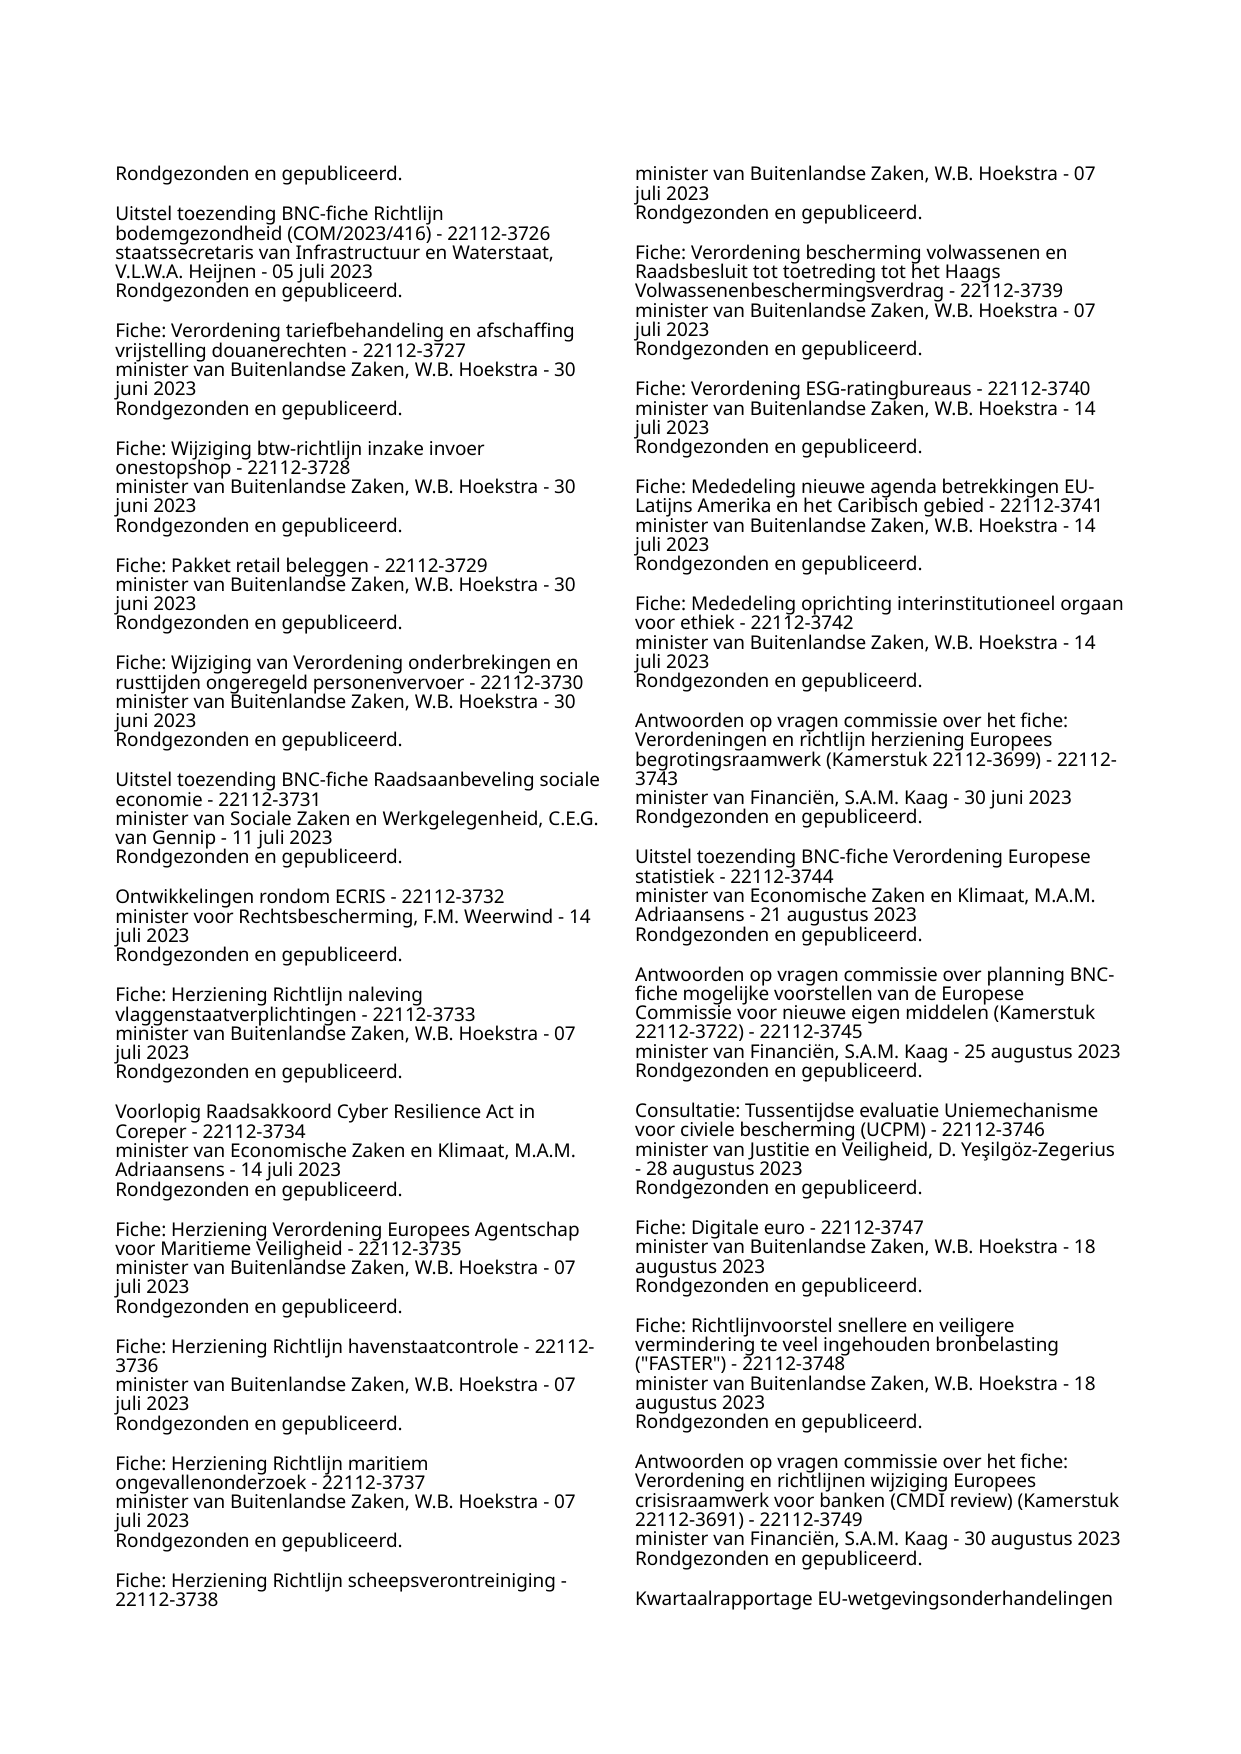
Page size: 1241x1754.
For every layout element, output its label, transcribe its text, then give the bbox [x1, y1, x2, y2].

text minister van Buitenlandse Zaken, W.B. Hoekstra - 18 augustus 2023 [635, 1238, 1125, 1277]
text Antwoorden op vragen commissie over het fiche: Verordeningen en richtlijn herziening Europees begrotingsraamwerk (Kamerstuk 22112-3699) - 22112-3743 [635, 712, 1125, 789]
text Antwoorden op vragen commissie over het fiche: Verordening en richtlijnen wijziging Europees crisisraamwerk voor banken (CMDI review) (Kamerstuk 22112-3691) - 22112-3749 [635, 1453, 1125, 1530]
text Fiche: Herziening Richtlijn naleving vlaggenstaatverplichtingen - 22112-3733 [115, 986, 605, 1025]
text Rondgezonden en gepubliceerd. [635, 340, 1125, 359]
text Fiche: Verordening tariefbehandeling en afschaffing vrijstelling douanerechten - 22112-3727 [115, 322, 605, 361]
text Fiche: Herziening Richtlijn havenstaatcontrole - 22112-3736 [115, 1338, 605, 1376]
text Rondgezonden en gepubliceerd. [115, 517, 605, 536]
text Rondgezonden en gepubliceerd. [115, 1298, 605, 1317]
text Rondgezonden en gepubliceerd. [115, 848, 605, 868]
text minister van Buitenlandse Zaken, W.B. Hoekstra - 07 juli 2023 [635, 165, 1125, 204]
text minister van Buitenlandse Zaken, W.B. Hoekstra - 07 juli 2023 [115, 1025, 605, 1063]
text minister van Buitenlandse Zaken, W.B. Hoekstra - 07 juli 2023 [635, 302, 1125, 340]
text Rondgezonden en gepubliceerd. [115, 1063, 605, 1083]
text Fiche: Verordening ESG-ratingbureaus - 22112-3740 [635, 380, 1125, 399]
text minister van Buitenlandse Zaken, W.B. Hoekstra - 30 juni 2023 [115, 478, 605, 517]
text minister van Buitenlandse Zaken, W.B. Hoekstra - 30 juni 2023 [115, 693, 605, 731]
text minister van Buitenlandse Zaken, W.B. Hoekstra - 30 juni 2023 [115, 576, 605, 614]
text Rondgezonden en gepubliceerd. [115, 1415, 605, 1434]
text Fiche: Mededeling nieuwe agenda betrekkingen EU-Latijns Amerika en het Caribisch gebied - 22112-3741 [635, 478, 1125, 517]
text Rondgezonden en gepubliceerd. [115, 282, 605, 302]
text minister van Justitie en Veiligheid, D. Yeşilgöz-Zegerius - 28 augustus 2023 [635, 1141, 1125, 1179]
text Rondgezonden en gepubliceerd. [635, 926, 1125, 945]
text Consultatie: Tussentijdse evaluatie Uniemechanisme voor civiele bescherming (UCPM) - 22112-3746 [635, 1102, 1125, 1141]
text Fiche: Wijziging btw-richtlijn inzake invoer onestopshop - 22112-3728 [115, 439, 605, 478]
text Rondgezonden en gepubliceerd. [115, 731, 605, 751]
text Rondgezonden en gepubliceerd. [115, 165, 605, 184]
text Rondgezonden en gepubliceerd. [635, 1413, 1125, 1432]
text Fiche: Verordening bescherming volwassenen en Raadsbesluit tot toetreding tot het Haags Volwassenenbeschermingsverdrag - 22112-3739 [635, 244, 1125, 302]
text Fiche: Wijziging van Verordening onderbrekingen en rusttijden ongeregeld personenvervoer - 22112-3730 [115, 654, 605, 693]
text Rondgezonden en gepubliceerd. [635, 555, 1125, 574]
text Rondgezonden en gepubliceerd. [635, 438, 1125, 457]
text Fiche: Digitale euro - 22112-3747 [635, 1219, 1125, 1238]
text minister voor Rechtsbescherming, F.M. Weerwind - 14 juli 2023 [115, 908, 605, 946]
text staatssecretaris van Infrastructuur en Waterstaat, V.L.W.A. Heijnen - 05 juli 2023 [115, 244, 605, 282]
text Rondgezonden en gepubliceerd. [635, 1062, 1125, 1081]
text minister van Buitenlandse Zaken, W.B. Hoekstra - 14 juli 2023 [635, 634, 1125, 672]
text Fiche: Mededeling oprichting interinstitutioneel orgaan voor ethiek - 22112-3742 [635, 595, 1125, 634]
text Rondgezonden en gepubliceerd. [635, 1549, 1125, 1569]
text Rondgezonden en gepubliceerd. [115, 399, 605, 419]
text minister van Buitenlandse Zaken, W.B. Hoekstra - 14 juli 2023 [635, 517, 1125, 555]
text Uitstel toezending BNC-fiche Verordening Europese statistiek - 22112-3744 [635, 848, 1125, 887]
text minister van Buitenlandse Zaken, W.B. Hoekstra - 14 juli 2023 [635, 399, 1125, 438]
text Antwoorden op vragen commissie over planning BNC-fiche mogelijke voorstellen van de Europese Commissie voor nieuwe eigen middelen (Kamerstuk 22112-3722) - 22112-3745 [635, 966, 1125, 1043]
text Rondgezonden en gepubliceerd. [115, 1181, 605, 1200]
text minister van Sociale Zaken en Werkgelegenheid, C.E.G. van Gennip - 11 juli 2023 [115, 810, 605, 848]
text Kwartaalrapportage EU-wetgevingsonderhandelingen [635, 1589, 1125, 1609]
text Fiche: Pakket retail beleggen - 22112-3729 [115, 557, 605, 576]
text minister van Buitenlandse Zaken, W.B. Hoekstra - 07 juli 2023 [115, 1259, 605, 1298]
text minister van Financiën, S.A.M. Kaag - 30 juni 2023 [635, 789, 1125, 808]
text minister van Economische Zaken en Klimaat, M.A.M. Adriaansens - 21 augustus 2023 [635, 887, 1125, 926]
text Voorlopig Raadsakkoord Cyber Resilience Act in Coreper - 22112-3734 [115, 1103, 605, 1142]
text Fiche: Herziening Verordening Europees Agentschap voor Maritieme Veiligheid - 22112-3735 [115, 1221, 605, 1259]
text Rondgezonden en gepubliceerd. [115, 946, 605, 966]
text minister van Financiën, S.A.M. Kaag - 30 augustus 2023 [635, 1530, 1125, 1549]
text Fiche: Richtlijnvoorstel snellere en veiligere vermindering te veel ingehouden bronbelasting ("FASTER") - 22112-3748 [635, 1317, 1125, 1375]
text Uitstel toezending BNC-fiche Richtlijn bodemgezondheid (COM/2023/416) - 22112-3726 [115, 205, 605, 244]
text minister van Buitenlandse Zaken, W.B. Hoekstra - 30 juni 2023 [115, 361, 605, 399]
text Ontwikkelingen rondom ECRIS - 22112-3732 [115, 888, 605, 908]
text Fiche: Herziening Richtlijn scheepsverontreiniging - 22112-3738 [115, 1572, 605, 1610]
text minister van Financiën, S.A.M. Kaag - 25 augustus 2023 [635, 1043, 1125, 1062]
text Rondgezonden en gepubliceerd. [635, 1179, 1125, 1198]
text Rondgezonden en gepubliceerd. [635, 204, 1125, 223]
text Fiche: Herziening Richtlijn maritiem ongevallenonderzoek - 22112-3737 [115, 1455, 605, 1493]
text Uitstel toezending BNC-fiche Raadsaanbeveling sociale economie - 22112-3731 [115, 771, 605, 810]
text Rondgezonden en gepubliceerd. [115, 614, 605, 634]
text Rondgezonden en gepubliceerd. [635, 672, 1125, 691]
text minister van Economische Zaken en Klimaat, M.A.M. Adriaansens - 14 juli 2023 [115, 1142, 605, 1181]
text Rondgezonden en gepubliceerd. [115, 1532, 605, 1551]
text minister van Buitenlandse Zaken, W.B. Hoekstra - 07 juli 2023 [115, 1376, 605, 1415]
text minister van Buitenlandse Zaken, W.B. Hoekstra - 18 augustus 2023 [635, 1375, 1125, 1413]
text Rondgezonden en gepubliceerd. [635, 1277, 1125, 1296]
text minister van Buitenlandse Zaken, W.B. Hoekstra - 07 juli 2023 [115, 1493, 605, 1532]
text Rondgezonden en gepubliceerd. [635, 808, 1125, 828]
